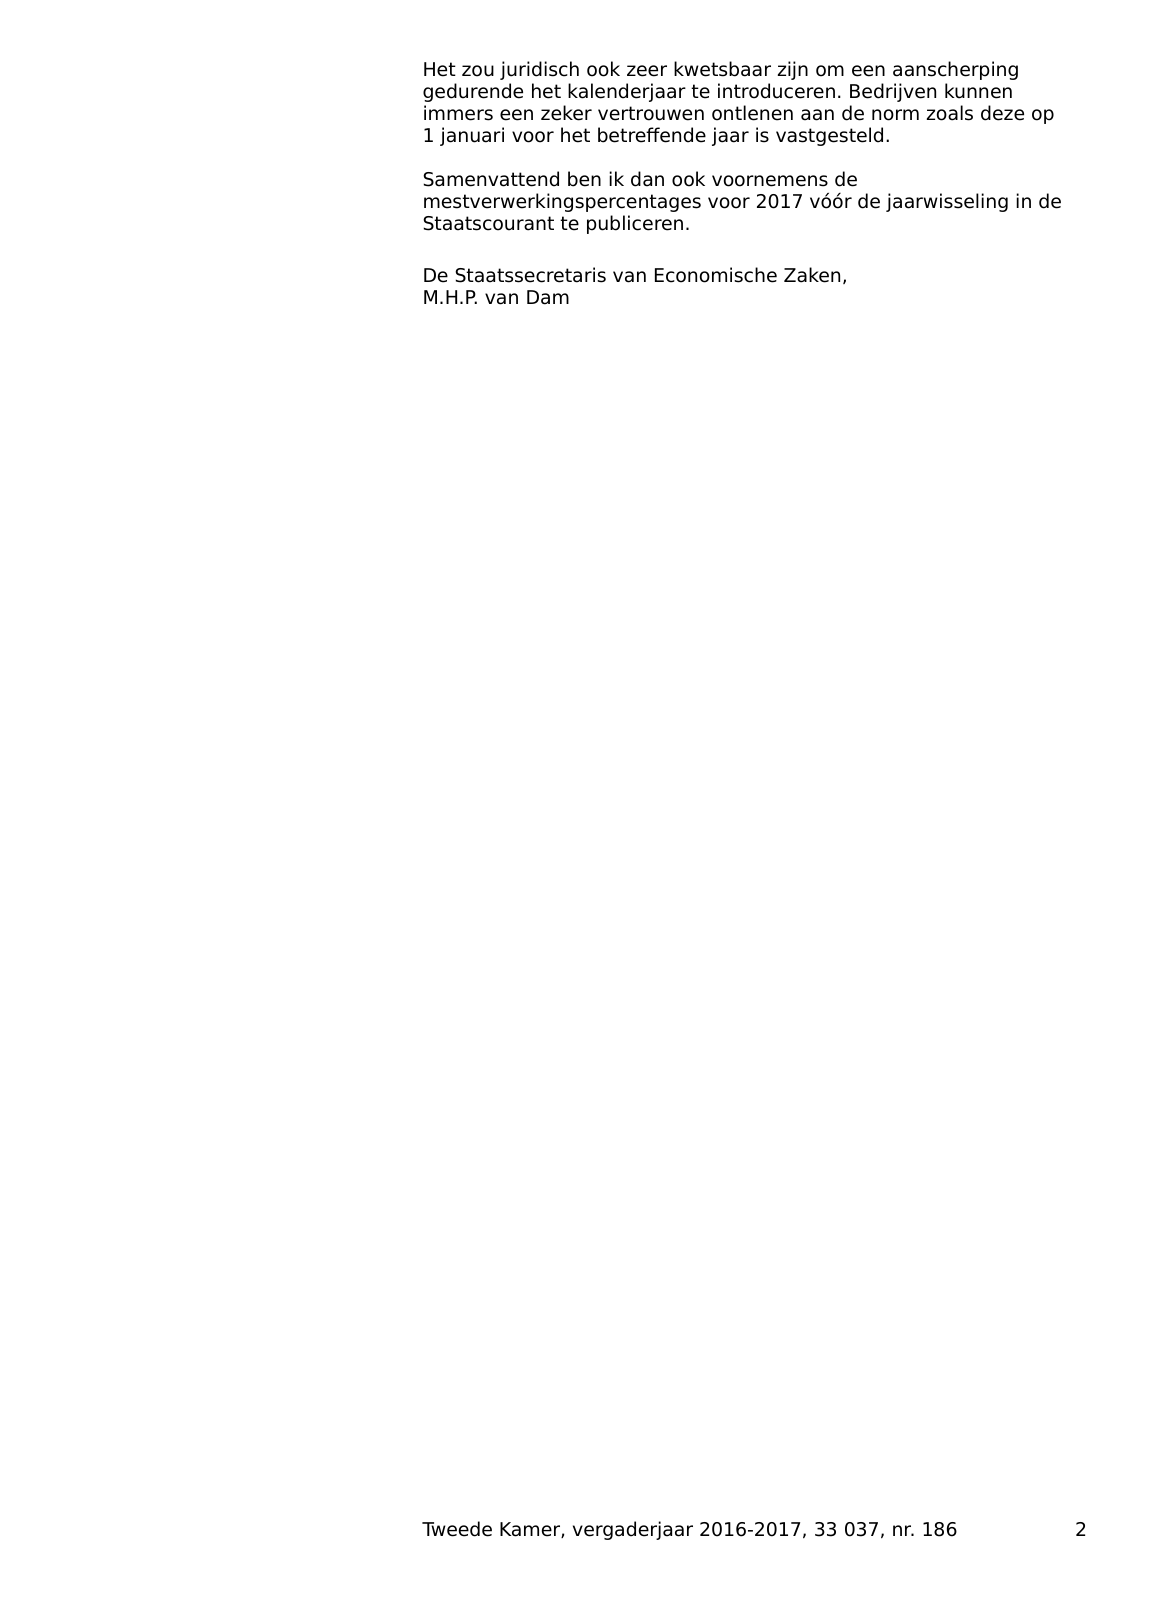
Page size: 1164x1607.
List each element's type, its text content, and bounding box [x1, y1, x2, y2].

text Het zou juridisch ook zeer kwetsbaar zijn om een aanscherping gedurende het kalenderjaar te introduceren. Bedrijven kunnen immers een zeker vertrouwen ontlenen aan de norm zoals deze op 1 januari voor het betreffende jaar is vastgesteld. [422, 59, 1087, 147]
text De Staatssecretaris van Economische Zaken, M.H.P. van Dam [422, 265, 1087, 309]
text Samenvattend ben ik dan ook voornemens de mestverwerkingspercentages voor 2017 vóór de jaarwisseling in de Staatscourant te publiceren. [422, 169, 1087, 235]
